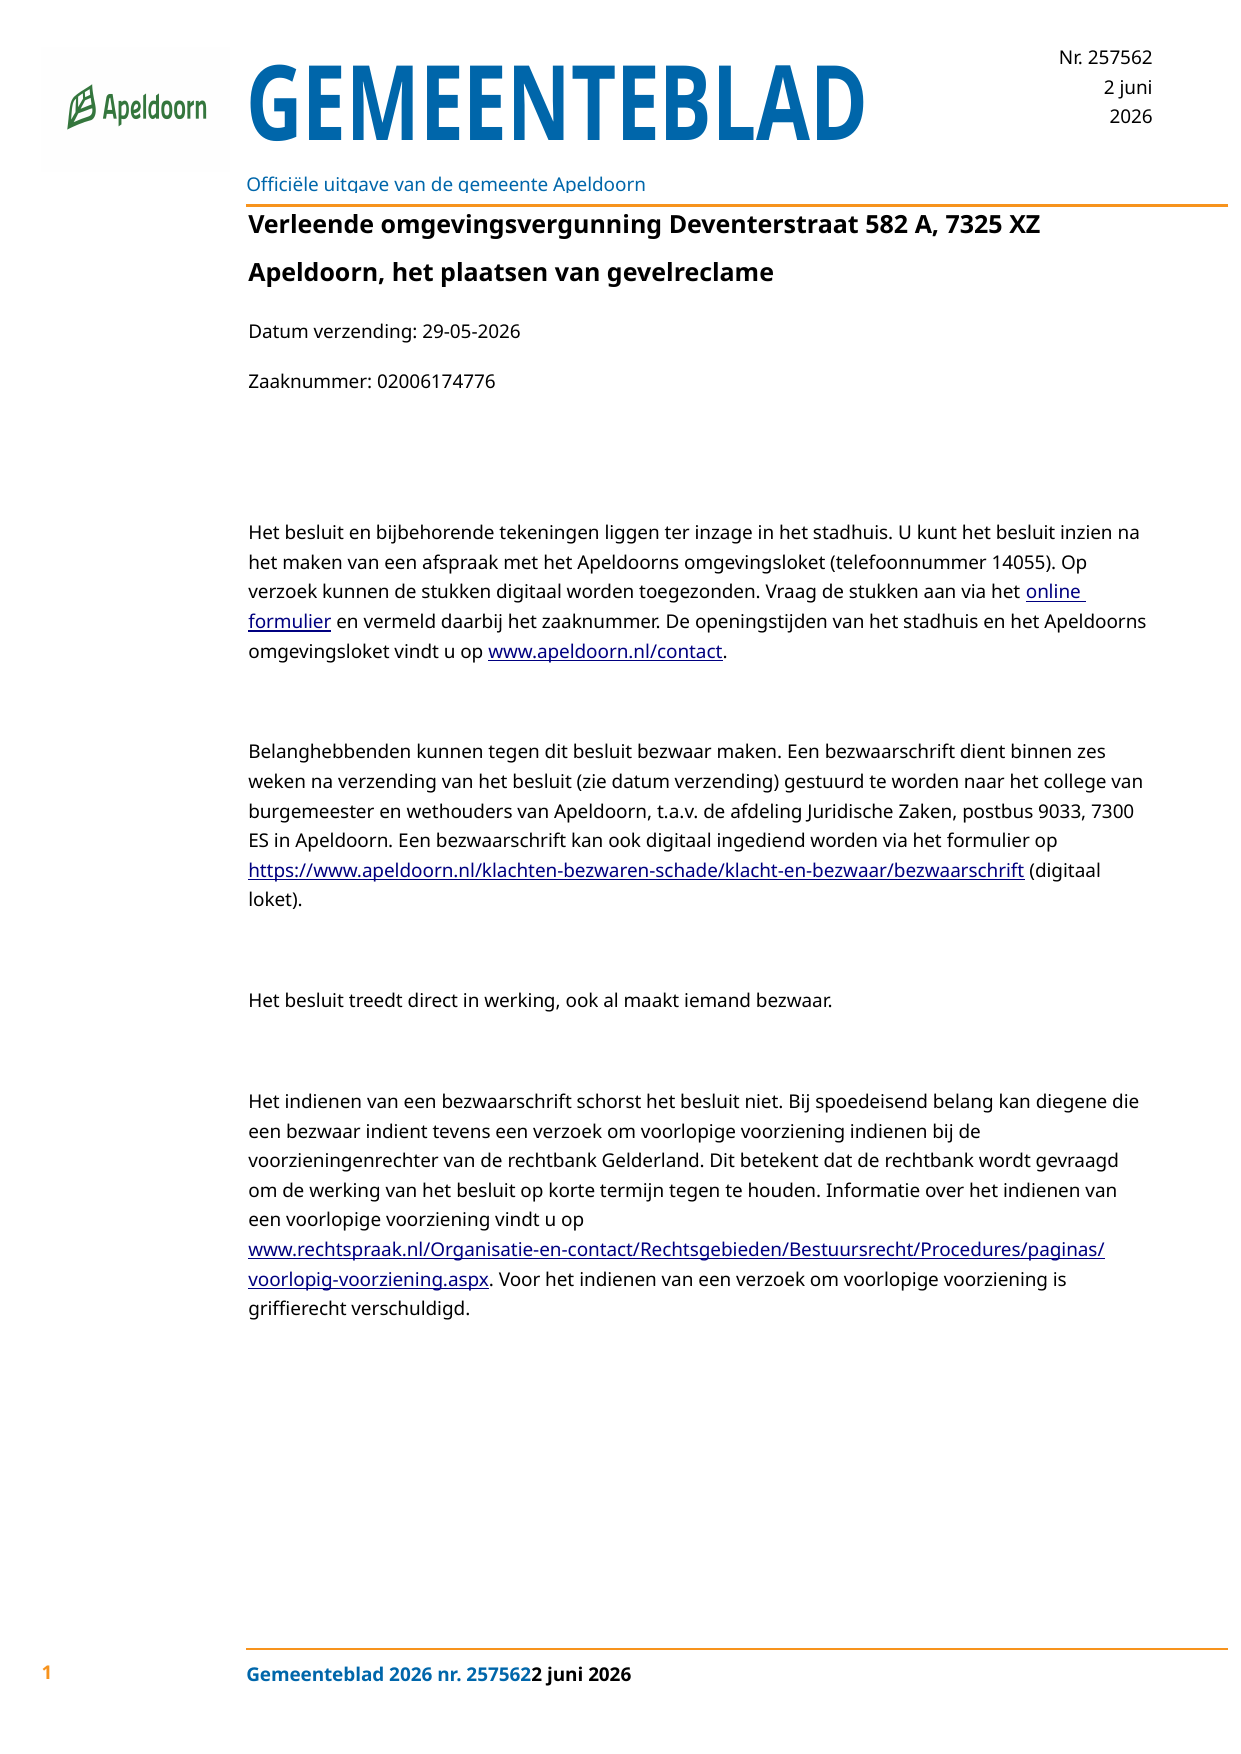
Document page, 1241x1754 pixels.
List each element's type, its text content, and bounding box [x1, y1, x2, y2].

text Het besluit treedt direct in werking, ook al maakt iemand bezwaar. [248, 987, 1152, 1013]
text Het besluit en bijbehorende tekeningen liggen ter inzage in het stadhuis. U kunt het besluit inzien na het maken van een afspraak met het Apeldoorns omgevingsloket (telefoonnummer 14055). Op verzoek kunnen de stukken digitaal worden toegezonden. Vraag de stukken aan via het online formulier en vermeld daarbij het zaaknummer. De openingstijden van het stadhuis en het Apeldoorns omgevingsloket vindt u op www.apeldoorn.nl/contact. [248, 519, 1152, 664]
text Verleende omgevingsvergunning Deventerstraat 582 A, 7325 XZ Apeldoorn, het plaatsen van gevelreclame [248, 207, 1152, 288]
text Het indienen van een bezwaarschrift schorst het besluit niet. Bij spoedeisend belang kan diegene die een bezwaar indient tevens een verzoek om voorlopige voorziening indienen bij de voorzieningenrechter van de rechtbank Gelderland. Dit betekent dat de rechtbank wordt gevraagd om de werking van het besluit op korte termijn tegen te houden. Informatie over het indienen van een voorlopige voorziening vindt u op www.rechtspraak.nl/Organisatie-en-contact/Rechtsgebieden/Bestuursrecht/Procedures/paginas/voorlopig-voorziening.aspx. Voor het indienen van een verzoek om voorlopige voorziening is griffierecht verschuldigd. [248, 1088, 1152, 1321]
text Belanghebbenden kunnen tegen dit besluit bezwaar maken. Een bezwaarschrift dient binnen zes weken na verzending van het besluit (zie datum verzending) gestuurd te worden naar het college van burgemeester en wethouders van Apeldoorn, t.a.v. de afdeling Juridische Zaken, postbus 9033, 7300 ES in Apeldoorn. Een bezwaarschrift kan ook digitaal ingediend worden via het formulier op https://www.apeldoorn.nl/klachten-bezwaren-schade/klacht-en-bezwaar/bezwaarschrift (digitaal loket). [248, 739, 1152, 912]
picture [41, 47, 231, 172]
text Zaaknummer: 02006174776 [248, 368, 1152, 394]
text Datum verzending: 29-05-2026 [248, 318, 1152, 344]
